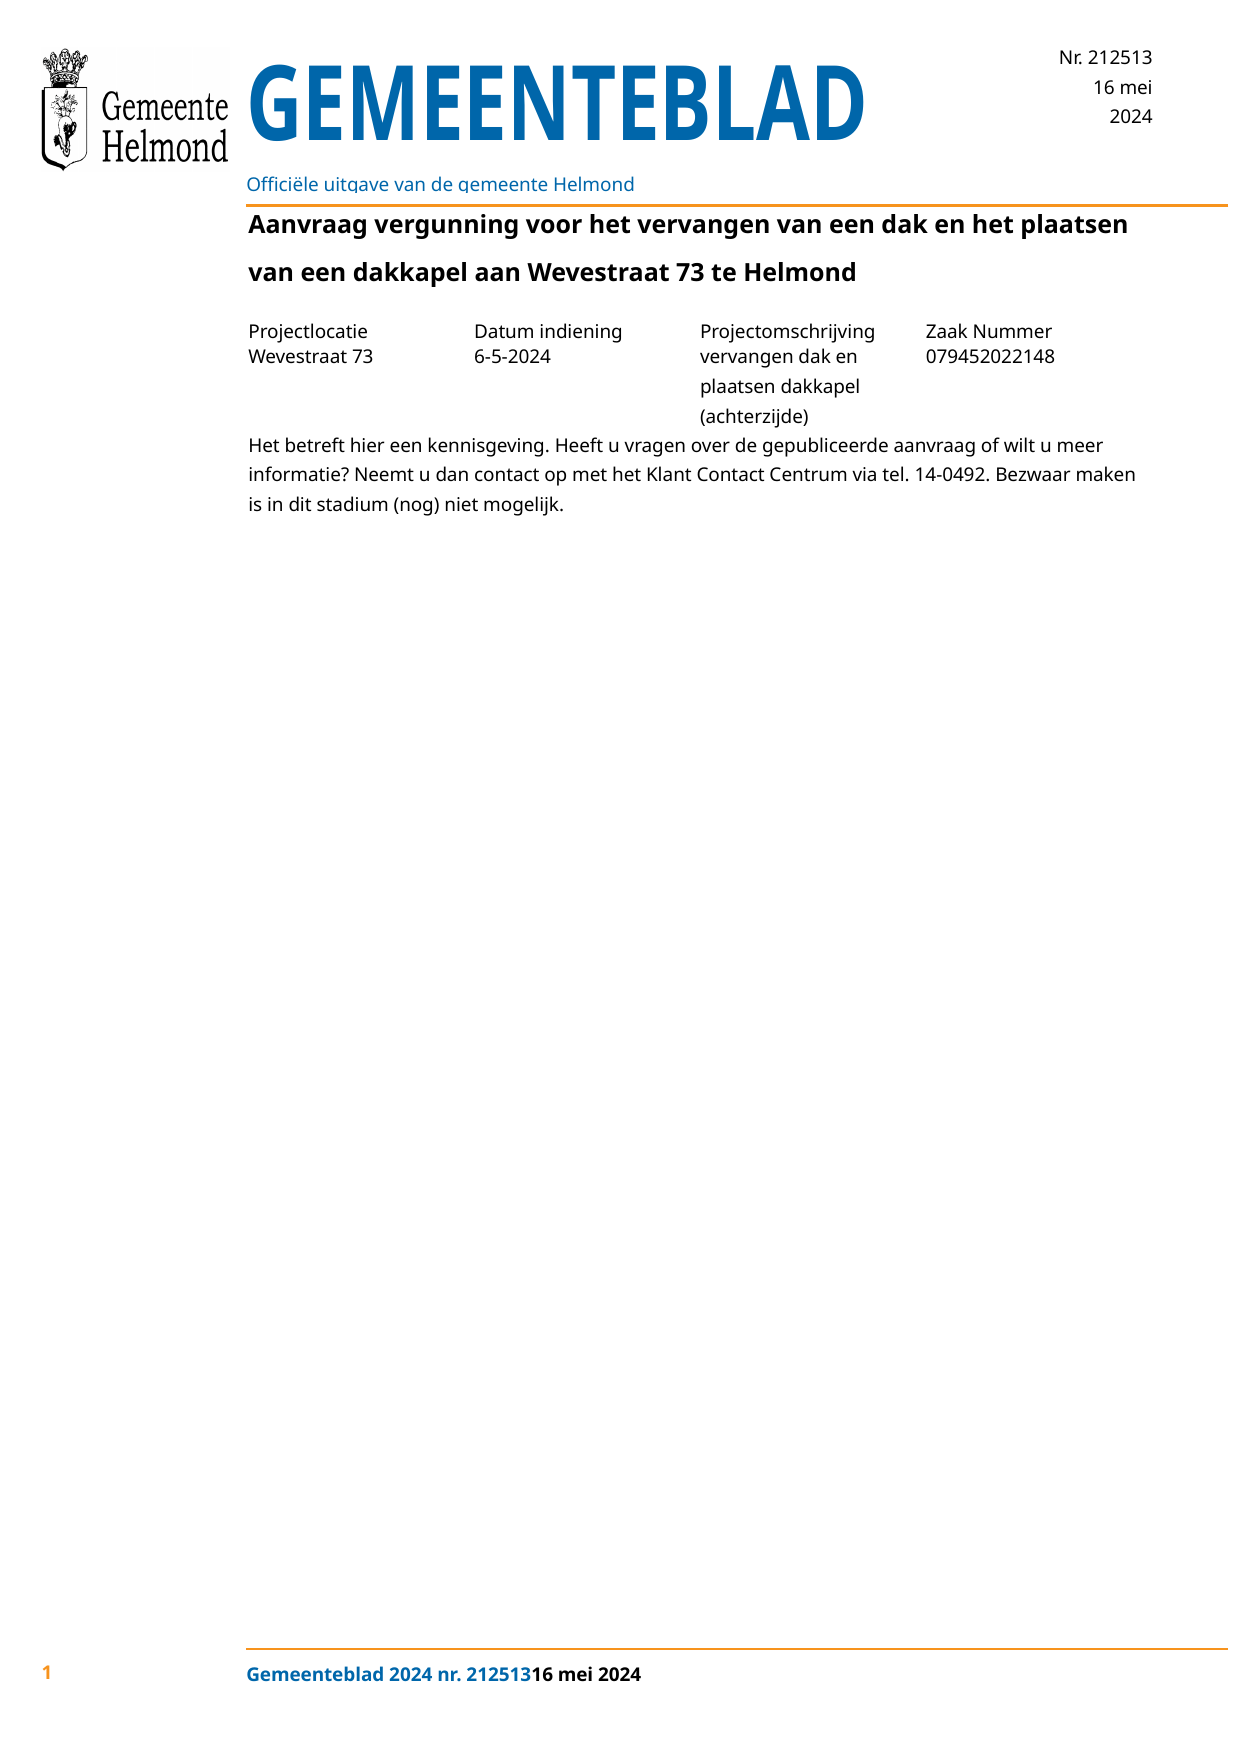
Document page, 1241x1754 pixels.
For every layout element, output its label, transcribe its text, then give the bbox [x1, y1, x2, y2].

table_header Projectlocatie [248, 318, 474, 344]
picture [41, 47, 231, 172]
table_cell 6-5-2024 [474, 344, 700, 429]
table_header Projectomschrijving [700, 318, 926, 344]
table_header Datum indiening [474, 318, 700, 344]
table_cell vervangen dak en plaatsen dakkapel (achterzijde) [700, 344, 926, 429]
table_cell Wevestraat 73 [248, 344, 474, 429]
table_header Zaak Nummer [926, 318, 1152, 344]
table_cell 079452022148 [926, 344, 1152, 429]
text Het betreft hier een kennisgeving. Heeft u vragen over de gepubliceerde aanvraag of wilt u meer informatie? Neemt u dan contact op met het Klant Contact Centrum via tel. 14-0492. Bezwaar maken is in dit stadium (nog) niet mogelijk. [248, 432, 1152, 517]
text Aanvraag vergunning voor het vervangen van een dak en het plaatsen van een dakkapel aan Wevestraat 73 te Helmond [248, 207, 1152, 288]
